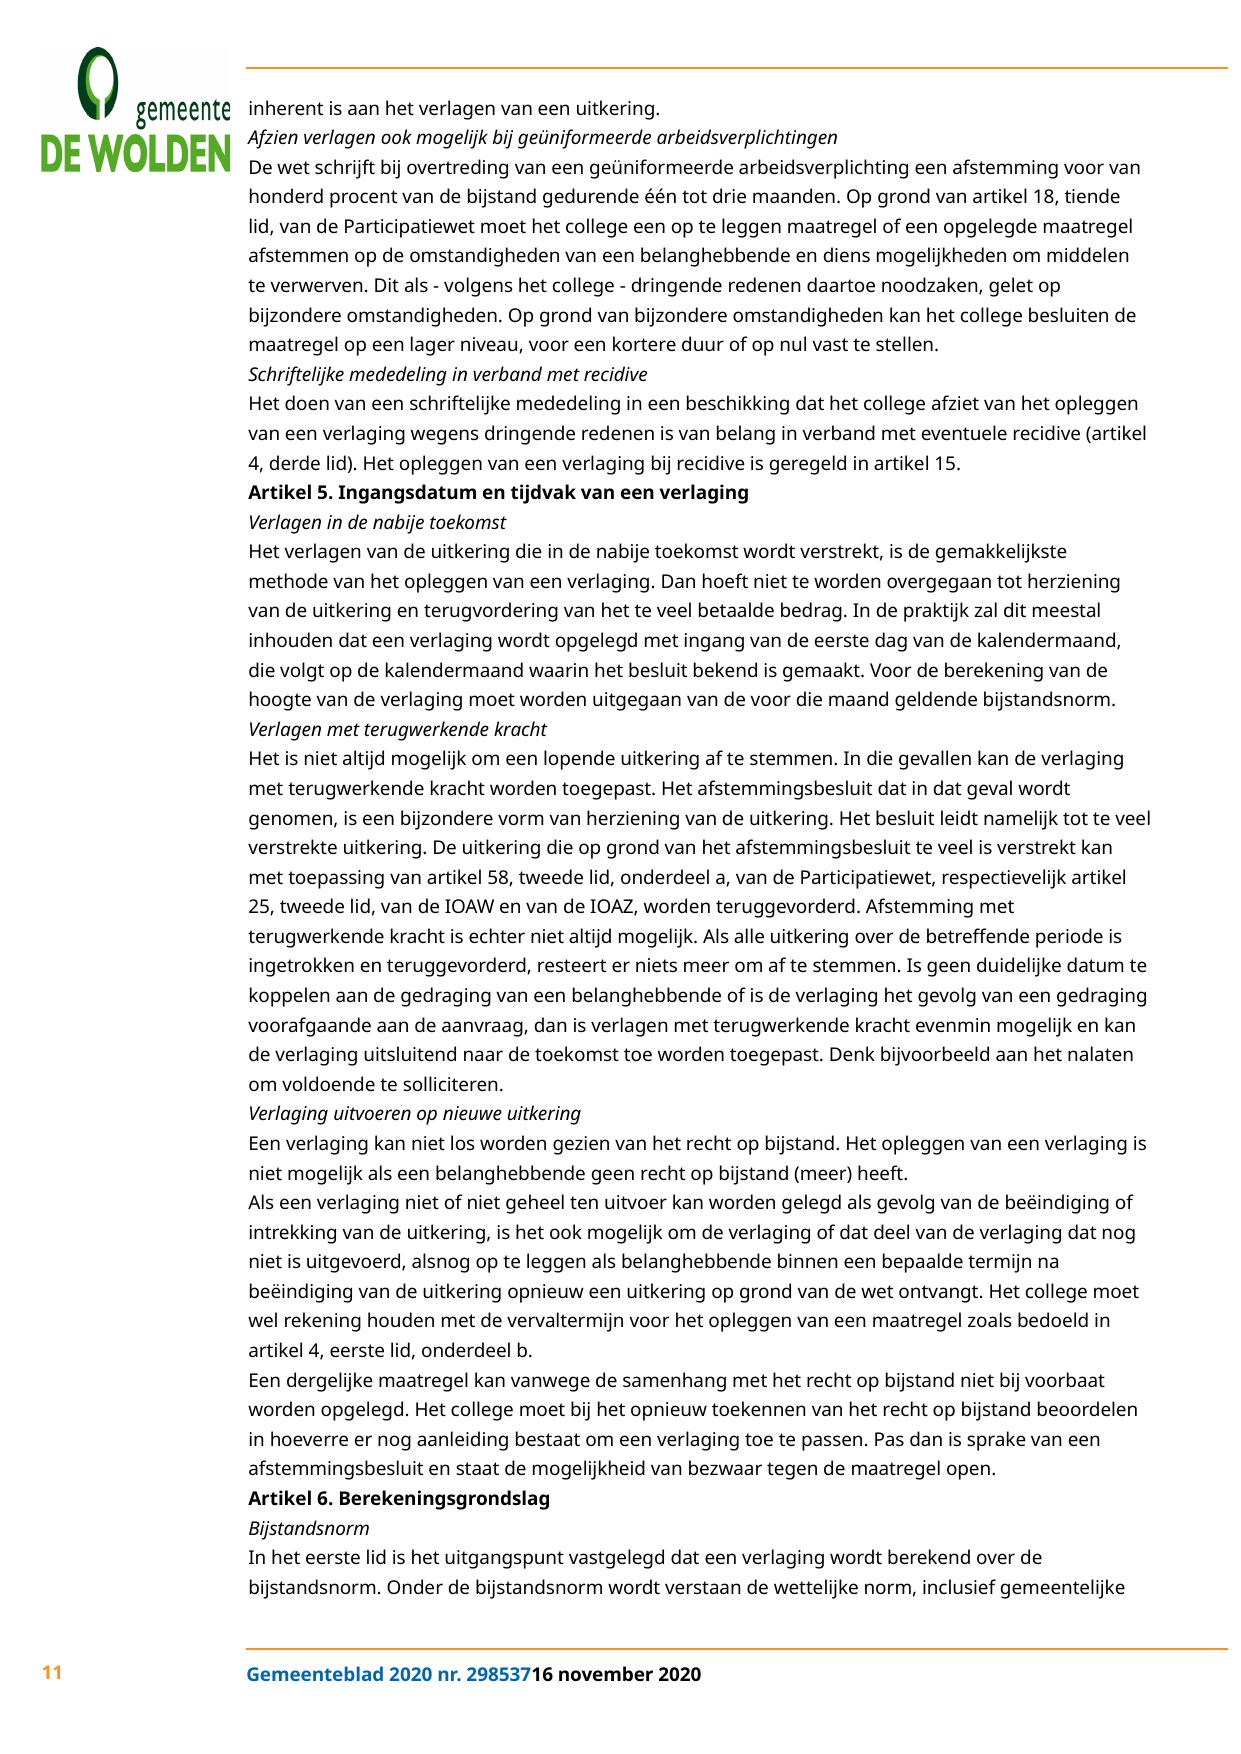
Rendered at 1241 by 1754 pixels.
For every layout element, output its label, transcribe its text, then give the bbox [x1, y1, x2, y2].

text Als een verlaging niet of niet geheel ten uitvoer kan worden gelegd als gevolg van de beëindiging of intrekking van de uitkering, is het ook mogelijk om de verlaging of dat deel van de verlaging dat nog niet is uitgevoerd, alsnog op te leggen als belanghebbende binnen een bepaalde termijn na beëindiging van de uitkering opnieuw een uitkering op grond van de wet ontvangt. Het college moet wel rekening houden met de vervaltermijn voor het opleggen van een maatregel zoals bedoeld in artikel 4, eerste lid, onderdeel b. [248, 1189, 1152, 1363]
text Het is niet altijd mogelijk om een lopende uitkering af te stemmen. In die gevallen kan de verlaging met terugwerkende kracht worden toegepast. Het afstemmingsbesluit dat in dat geval wordt genomen, is een bijzondere vorm van herziening van de uitkering. Het besluit leidt namelijk tot te veel verstrekte uitkering. De uitkering die op grond van het afstemmingsbesluit te veel is verstrekt kan met toepassing van artikel 58, tweede lid, onderdeel a, van de Participatiewet, respectievelijk artikel 25, tweede lid, van de IOAW en van de IOAZ, worden teruggevorderd. Afstemming met terugwerkende kracht is echter niet altijd mogelijk. Als alle uitkering over de betreffende periode is ingetrokken en teruggevorderd, resteert er niets meer om af te stemmen. Is geen duidelijke datum te koppelen aan de gedraging van een belanghebbende of is de verlaging het gevolg van een gedraging voorafgaande aan de aanvraag, dan is verlagen met terugwerkende kracht evenmin mogelijk en kan de verlaging uitsluitend naar de toekomst toe worden toegepast. Denk bijvoorbeeld aan het nalaten om voldoende te solliciteren. [248, 746, 1152, 1097]
text Afzien verlagen ook mogelijk bij geüniformeerde arbeidsverplichtingen [248, 124, 1152, 150]
picture [41, 47, 231, 172]
text Een verlaging kan niet los worden gezien van het recht op bijstand. Het opleggen van een verlaging is niet mogelijk als een belanghebbende geen recht op bijstand (meer) heeft. [248, 1130, 1152, 1186]
text Verlagen in de nabije toekomst [248, 509, 1152, 535]
text De wet schrijft bij overtreding van een geüniformeerde arbeidsverplichting een afstemming voor van honderd procent van de bijstand gedurende één tot drie maanden. Op grond van artikel 18, tiende lid, van de Participatiewet moet het college een op te leggen maatregel of een opgelegde maatregel afstemmen op de omstandigheden van een belanghebbende en diens mogelijkheden om middelen te verwerven. Dit als - volgens het college - dringende redenen daartoe noodzaken, gelet op bijzondere omstandigheden. Op grond van bijzondere omstandigheden kan het college besluiten de maatregel op een lager niveau, voor een kortere duur of op nul vast te stellen. [248, 154, 1152, 357]
text Artikel 6. Berekeningsgrondslag [248, 1485, 1152, 1511]
text Schriftelijke mededeling in verband met recidive [248, 361, 1152, 387]
text In het eerste lid is het uitgangspunt vastgelegd dat een verlaging wordt berekend over de bijstandsnorm. Onder de bijstandsnorm wordt verstaan de wettelijke norm, inclusief gemeentelijke [248, 1544, 1152, 1600]
text Verlagen met terugwerkende kracht [248, 716, 1152, 742]
text Het verlagen van de uitkering die in de nabije toekomst wordt verstrekt, is de gemakkelijkste methode van het opleggen van een verlaging. Dan hoeft niet te worden overgegaan tot herziening van de uitkering en terugvordering van het te veel betaalde bedrag. In de praktijk zal dit meestal inhouden dat een verlaging wordt opgelegd met ingang van de eerste dag van de kalendermaand, die volgt op de kalendermaand waarin het besluit bekend is gemaakt. Voor de berekening van de hoogte van de verlaging moet worden uitgegaan van de voor die maand geldende bijstandsnorm. [248, 538, 1152, 712]
text Verlaging uitvoeren op nieuwe uitkering [248, 1101, 1152, 1126]
text Een dergelijke maatregel kan vanwege de samenhang met het recht op bijstand niet bij voorbaat worden opgelegd. Het college moet bij het opnieuw toekennen van het recht op bijstand beoordelen in hoeverre er nog aanleiding bestaat om een verlaging toe te passen. Pas dan is sprake van een afstemmingsbesluit en staat de mogelijkheid van bezwaar tegen de maatregel open. [248, 1367, 1152, 1481]
text Het doen van een schriftelijke mededeling in een beschikking dat het college afziet van het opleggen van een verlaging wegens dringende redenen is van belang in verband met eventuele recidive (artikel 4, derde lid). Het opleggen van een verlaging bij recidive is geregeld in artikel 15. [248, 391, 1152, 476]
text inherent is aan het verlagen van een uitkering. [248, 95, 1152, 121]
text Bijstandsnorm [248, 1515, 1152, 1541]
text Artikel 5. Ingangsdatum en tijdvak van een verlaging [248, 479, 1152, 505]
